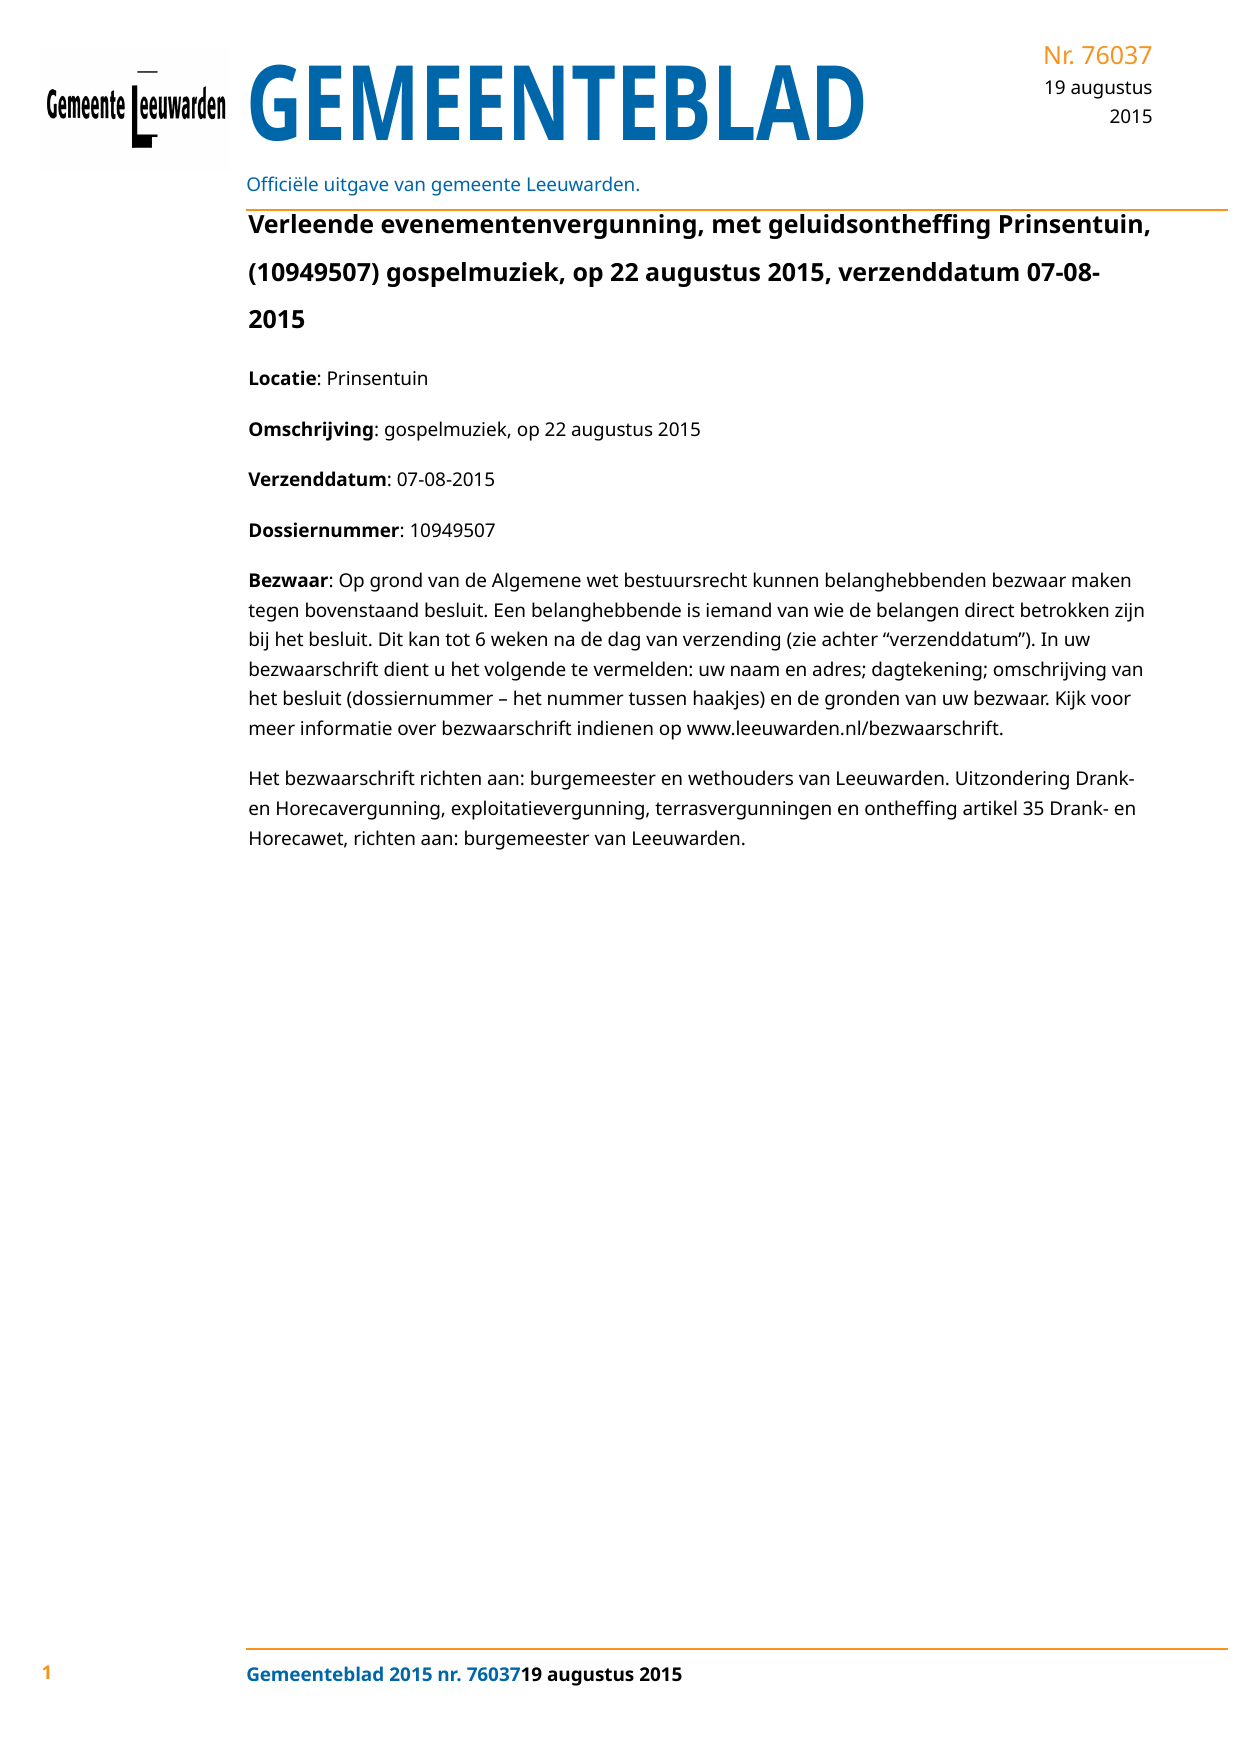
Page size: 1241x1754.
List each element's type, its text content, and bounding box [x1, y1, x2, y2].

text Het bezwaarschrift richten aan: burgemeester en wethouders van Leeuwarden. Uitzondering Drank- en Horecavergunning, exploitatievergunning, terrasvergunningen en ontheffing artikel 35 Drank- en Horecawet, richten aan: burgemeester van Leeuwarden. [248, 766, 1152, 850]
text Verzenddatum: 07-08-2015 [248, 466, 1152, 492]
text Locatie: Prinsentuin [248, 366, 1152, 391]
text Verleende evenementenvergunning, met geluidsontheffing Prinsentuin, (10949507) gospelmuziek, op 22 augustus 2015, verzenddatum 07-08-2015 [248, 211, 1152, 336]
text Omschrijving: gospelmuziek, op 22 augustus 2015 [248, 416, 1152, 442]
text Bezwaar: Op grond van de Algemene wet bestuursrecht kunnen belanghebbenden bezwaar maken tegen bovenstaand besluit. Een belanghebbende is iemand van wie de belangen direct betrokken zijn bij het besluit. Dit kan tot 6 weken na de dag van verzending (zie achter “verzenddatum”). In uw bezwaarschrift dient u het volgende te vermelden: uw naam en adres; dagtekening; omschrijving van het besluit (dossiernummer – het nummer tussen haakjes) en de gronden van uw bezwaar. Kijk voor meer informatie over bezwaarschrift indienen op www.leeuwarden.nl/bezwaarschrift. [248, 567, 1152, 741]
picture [41, 47, 231, 172]
text Dossiernummer: 10949507 [248, 517, 1152, 542]
